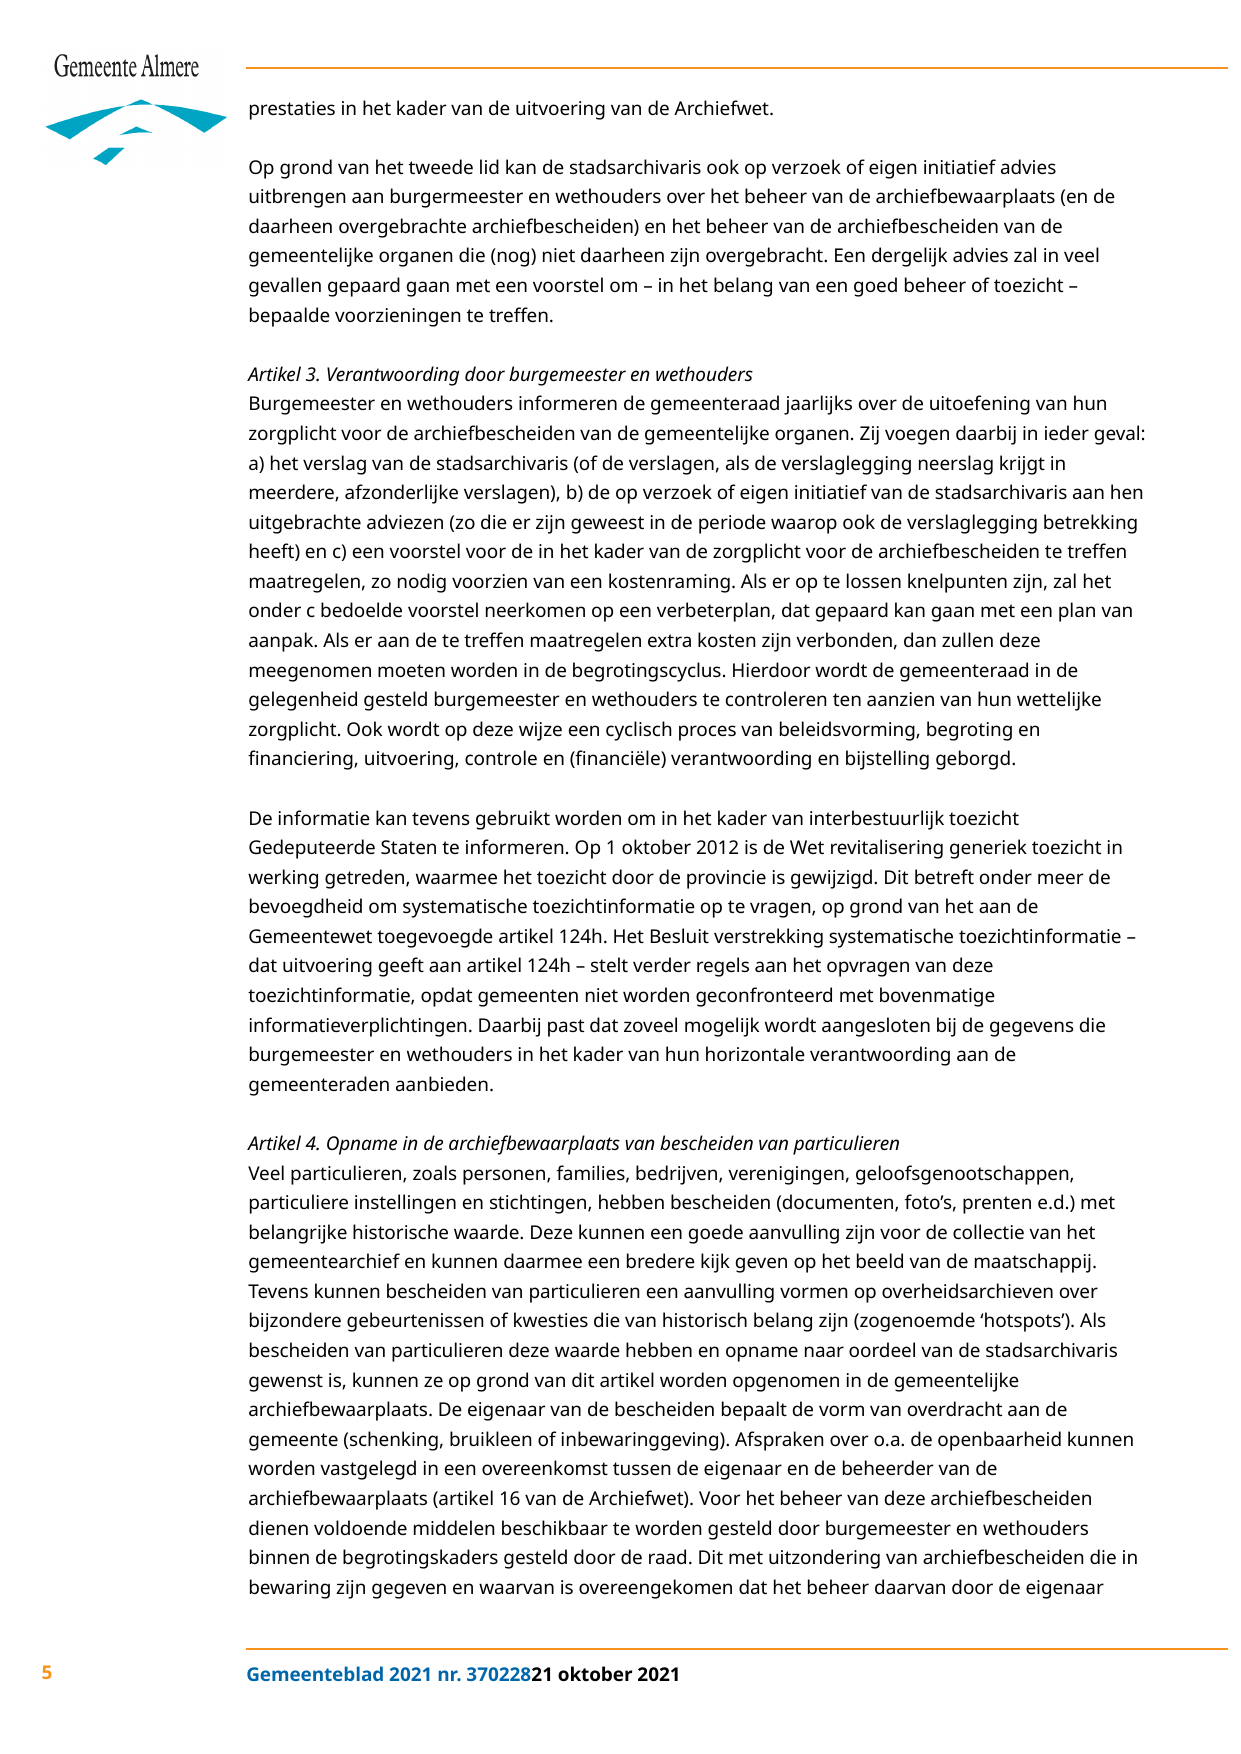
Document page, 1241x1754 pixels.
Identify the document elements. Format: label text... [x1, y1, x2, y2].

text Artikel 4. Opname in de archiefbewaarplaats van bescheiden van particulieren [248, 1130, 1152, 1156]
text Burgemeester en wethouders informeren de gemeenteraad jaarlijks over de uitoefening van hun zorgplicht voor de archiefbescheiden van de gemeentelijke organen. Zij voegen daarbij in ieder geval: a) het verslag van de stadsarchivaris (of de verslagen, als de verslaglegging neerslag krijgt in meerdere, afzonderlijke verslagen), b) de op verzoek of eigen initiatief van de stadsarchivaris aan hen uitgebrachte adviezen (zo die er zijn geweest in de periode waarop ook de verslaglegging betrekking heeft) en c) een voorstel voor de in het kader van de zorgplicht voor de archiefbescheiden te treffen maatregelen, zo nodig voorzien van een kostenraming. Als er op te lossen knelpunten zijn, zal het onder c bedoelde voorstel neerkomen op een verbeterplan, dat gepaard kan gaan met een plan van aanpak. Als er aan de te treffen maatregelen extra kosten zijn verbonden, dan zullen deze meegenomen moeten worden in de begrotingscyclus. Hierdoor wordt de gemeenteraad in de gelegenheid gesteld burgemeester en wethouders te controleren ten aanzien van hun wettelijke zorgplicht. Ook wordt op deze wijze een cyclisch proces van beleidsvorming, begroting en financiering, uitvoering, controle en (financiële) verantwoording en bijstelling geborgd. [248, 391, 1152, 771]
text Veel particulieren, zoals personen, families, bedrijven, verenigingen, geloofsgenootschappen, particuliere instellingen en stichtingen, hebben bescheiden (documenten, foto’s, prenten e.d.) met belangrijke historische waarde. Deze kunnen een goede aanvulling zijn voor de collectie van het gemeentearchief en kunnen daarmee een bredere kijk geven op het beeld van de maatschappij. Tevens kunnen bescheiden van particulieren een aanvulling vormen op overheidsarchieven over bijzondere gebeurtenissen of kwesties die van historisch belang zijn (zogenoemde ‘hotspots’). Als bescheiden van particulieren deze waarde hebben en opname naar oordeel van de stadsarchivaris gewenst is, kunnen ze op grond van dit artikel worden opgenomen in de gemeentelijke archiefbewaarplaats. De eigenaar van de bescheiden bepaalt de vorm van overdracht aan de gemeente (schenking, bruikleen of inbewaringgeving). Afspraken over o.a. de openbaarheid kunnen worden vastgelegd in een overeenkomst tussen de eigenaar en de beheerder van de archiefbewaarplaats (artikel 16 van de Archiefwet). Voor het beheer van deze archiefbescheiden dienen voldoende middelen beschikbaar te worden gesteld door burgemeester en wethouders binnen de begrotingskaders gesteld door de raad. Dit met uitzondering van archiefbescheiden die in bewaring zijn gegeven en waarvan is overeengekomen dat het beheer daarvan door de eigenaar [248, 1160, 1152, 1600]
text De informatie kan tevens gebruikt worden om in het kader van interbestuurlijk toezicht Gedeputeerde Staten te informeren. Op 1 oktober 2012 is de Wet revitalisering generiek toezicht in werking getreden, waarmee het toezicht door de provincie is gewijzigd. Dit betreft onder meer de bevoegdheid om systematische toezichtinformatie op te vragen, op grond van het aan de Gemeentewet toegevoegde artikel 124h. Het Besluit verstrekking systematische toezichtinformatie – dat uitvoering geeft aan artikel 124h – stelt verder regels aan het opvragen van deze toezichtinformatie, opdat gemeenten niet worden geconfronteerd met bovenmatige informatieverplichtingen. Daarbij past dat zoveel mogelijk wordt aangesloten bij de gegevens die burgemeester en wethouders in het kader van hun horizontale verantwoording aan de gemeenteraden aanbieden. [248, 805, 1152, 1097]
picture [41, 47, 231, 172]
text Op grond van het tweede lid kan de stadsarchivaris ook op verzoek of eigen initiatief advies uitbrengen aan burgermeester en wethouders over het beheer van de archiefbewaarplaats (en de daarheen overgebrachte archiefbescheiden) en het beheer van de archiefbescheiden van de gemeentelijke organen die (nog) niet daarheen zijn overgebracht. Een dergelijk advies zal in veel gevallen gepaard gaan met een voorstel om – in het belang van een goed beheer of toezicht – bepaalde voorzieningen te treffen. [248, 154, 1152, 328]
text Artikel 3. Verantwoording door burgemeester en wethouders [248, 361, 1152, 387]
text prestaties in het kader van de uitvoering van de Archiefwet. [248, 95, 1152, 121]
